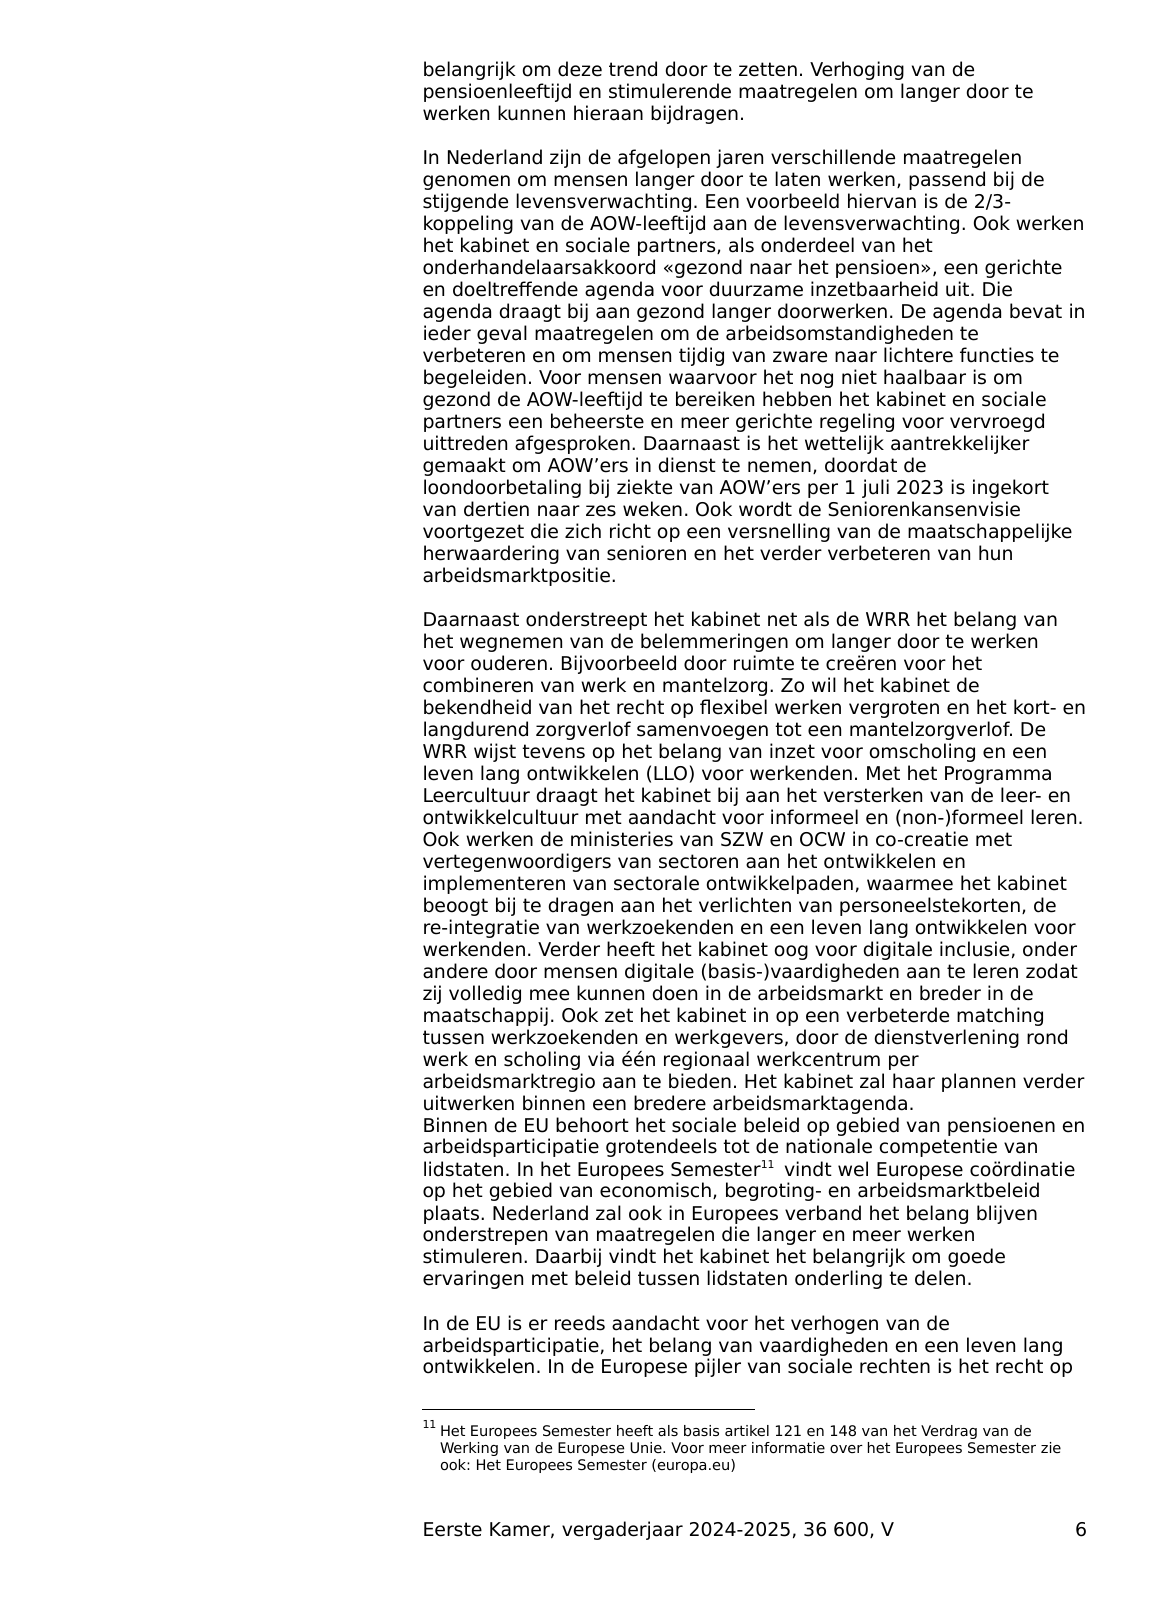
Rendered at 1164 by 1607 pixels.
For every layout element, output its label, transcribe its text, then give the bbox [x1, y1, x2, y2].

text Daarnaast onderstreept het kabinet net als de WRR het belang van het wegnemen van de belemmeringen om langer door te werken voor ouderen. Bijvoorbeeld door ruimte te creëren voor het combineren van werk en mantelzorg. Zo wil het kabinet de bekendheid van het recht op flexibel werken vergroten en het kort- en langdurend zorgverlof samenvoegen tot een mantelzorgverlof. De WRR wijst tevens op het belang van inzet voor omscholing en een leven lang ontwikkelen (LLO) voor werkenden. Met het Programma Leercultuur draagt het kabinet bij aan het versterken van de leer- en ontwikkelcultuur met aandacht voor informeel en (non-)formeel leren. Ook werken de ministeries van SZW en OCW in co-creatie met vertegenwoordigers van sectoren aan het ontwikkelen en implementeren van sectorale ontwikkelpaden, waarmee het kabinet beoogt bij te dragen aan het verlichten van personeelstekorten, de re-integratie van werkzoekenden en een leven lang ontwikkelen voor werkenden. Verder heeft het kabinet oog voor digitale inclusie, onder andere door mensen digitale (basis-)vaardigheden aan te leren zodat zij volledig mee kunnen doen in de arbeidsmarkt en breder in de maatschappij. Ook zet het kabinet in op een verbeterde matching tussen werkzoekenden en werkgevers, door de dienstverlening rond werk en scholing via één regionaal werkcentrum per arbeidsmarktregio aan te bieden. Het kabinet zal haar plannen verder uitwerken binnen een bredere arbeidsmarktagenda. [422, 609, 1087, 1114]
text Het Europees Semester heeft als basis artikel 121 en 148 van het Verdrag van de Werking van de Europese Unie. Voor meer informatie over het Europees Semester zie ook: Het Europees Semester (europa.eu) [422, 1418, 1087, 1474]
text In Nederland zijn de afgelopen jaren verschillende maatregelen genomen om mensen langer door te laten werken, passend bij de stijgende levensverwachting. Een voorbeeld hiervan is de 2/3-koppeling van de AOW-leeftijd aan de levensverwachting. Ook werken het kabinet en sociale partners, als onderdeel van het onderhandelaarsakkoord «gezond naar het pensioen», een gerichte en doeltreffende agenda voor duurzame inzetbaarheid uit. Die agenda draagt bij aan gezond langer doorwerken. De agenda bevat in ieder geval maatregelen om de arbeidsomstandigheden te verbeteren en om mensen tijdig van zware naar lichtere functies te begeleiden. Voor mensen waarvoor het nog niet haalbaar is om gezond de AOW-leeftijd te bereiken hebben het kabinet en sociale partners een beheerste en meer gerichte regeling voor vervroegd uittreden afgesproken. Daarnaast is het wettelijk aantrekkelijker gemaakt om AOW’ers in dienst te nemen, doordat de loondoorbetaling bij ziekte van AOW’ers per 1 juli 2023 is ingekort van dertien naar zes weken. Ook wordt de Seniorenkansenvisie voortgezet die zich richt op een versnelling van de maatschappelijke herwaardering van senioren en het verder verbeteren van hun arbeidsmarktpositie. [422, 147, 1087, 587]
text In de EU is er reeds aandacht voor het verhogen van de arbeidsparticipatie, het belang van vaardigheden en een leven lang ontwikkelen. In de Europese pijler van sociale rechten is het recht op [422, 1312, 1087, 1378]
text belangrijk om deze trend door te zetten. Verhoging van de pensioenleeftijd en stimulerende maatregelen om langer door te werken kunnen hieraan bijdragen. [422, 59, 1087, 125]
text Binnen de EU behoort het sociale beleid op gebied van pensioenen en arbeidsparticipatie grotendeels tot de nationale competentie van lidstaten. In het Europees Semester vindt wel Europese coördinatie op het gebied van economisch, begroting- en arbeidsmarktbeleid plaats. Nederland zal ook in Europees verband het belang blijven onderstrepen van maatregelen die langer en meer werken stimuleren. Daarbij vindt het kabinet het belangrijk om goede ervaringen met beleid tussen lidstaten onderling te delen. [422, 1114, 1087, 1290]
